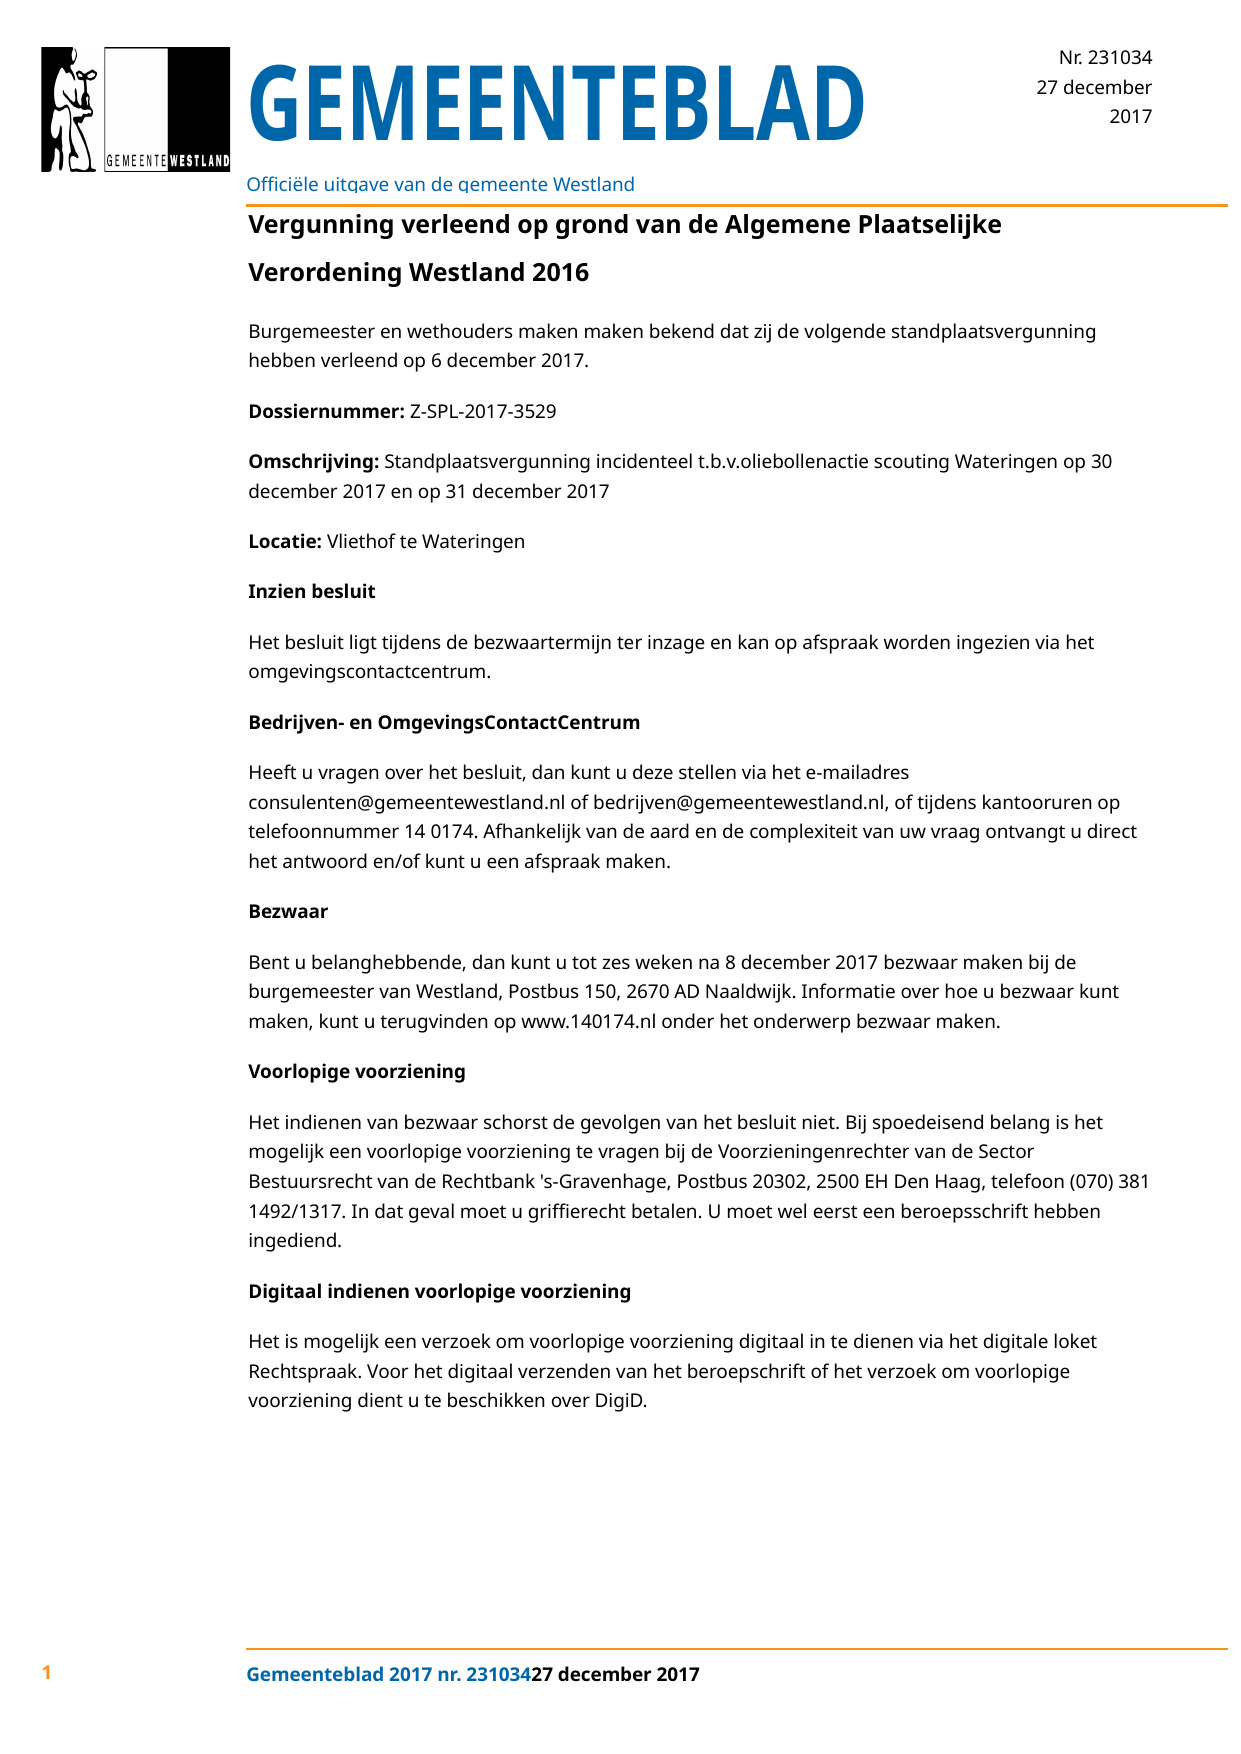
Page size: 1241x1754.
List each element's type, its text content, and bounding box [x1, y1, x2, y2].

text Bezwaar [248, 899, 1152, 924]
text Heeft u vragen over het besluit, dan kunt u deze stellen via het e-mailadres consulenten@gemeentewestland.nl of bedrijven@gemeentewestland.nl, of tijdens kantooruren op telefoonnummer 14 0174. Afhankelijk van de aard en de complexiteit van uw vraag ontvangt u direct het antwoord en/of kunt u een afspraak maken. [248, 759, 1152, 874]
text Het besluit ligt tijdens de bezwaartermijn ter inzage en kan op afspraak worden ingezien via het omgevingscontactcentrum. [248, 629, 1152, 684]
picture [41, 47, 231, 172]
text Omschrijving: Standplaatsvergunning incidenteel t.b.v.oliebollenactie scouting Wateringen op 30 december 2017 en op 31 december 2017 [248, 448, 1152, 504]
text Vergunning verleend op grond van de Algemene Plaatselijke Verordening Westland 2016 [248, 207, 1152, 288]
text Voorlopige voorziening [248, 1059, 1152, 1084]
text Het indienen van bezwaar schorst de gevolgen van het besluit niet. Bij spoedeisend belang is het mogelijk een voorlopige voorziening te vragen bij de Voorzieningenrechter van de Sector Bestuursrecht van de Rechtbank 's-Gravenhage, Postbus 20302, 2500 EH Den Haag, telefoon (070) 381 1492/1317. In dat geval moet u griffierecht betalen. U moet wel eerst een beroepsschrift hebben ingediend. [248, 1109, 1152, 1253]
text Inzien besluit [248, 579, 1152, 604]
text Burgemeester en wethouders maken maken bekend dat zij de volgende standplaatsvergunning hebben verleend op 6 december 2017. [248, 318, 1152, 373]
text Digitaal indienen voorlopige voorziening [248, 1278, 1152, 1304]
text Het is mogelijk een verzoek om voorlopige voorziening digitaal in te dienen via het digitale loket Rechtspraak. Voor het digitaal verzenden van het beroepschrift of het verzoek om voorlopige voorziening dient u te beschikken over DigiD. [248, 1328, 1152, 1413]
text Bent u belanghebbende, dan kunt u tot zes weken na 8 december 2017 bezwaar maken bij de burgemeester van Westland, Postbus 150, 2670 AD Naaldwijk. Informatie over hoe u bezwaar kunt maken, kunt u terugvinden op www.140174.nl onder het onderwerp bezwaar maken. [248, 949, 1152, 1034]
text Locatie: Vliethof te Wateringen [248, 528, 1152, 554]
text Dossiernummer: Z-SPL-2017-3529 [248, 398, 1152, 424]
text Bedrijven- en OmgevingsContactCentrum [248, 709, 1152, 735]
